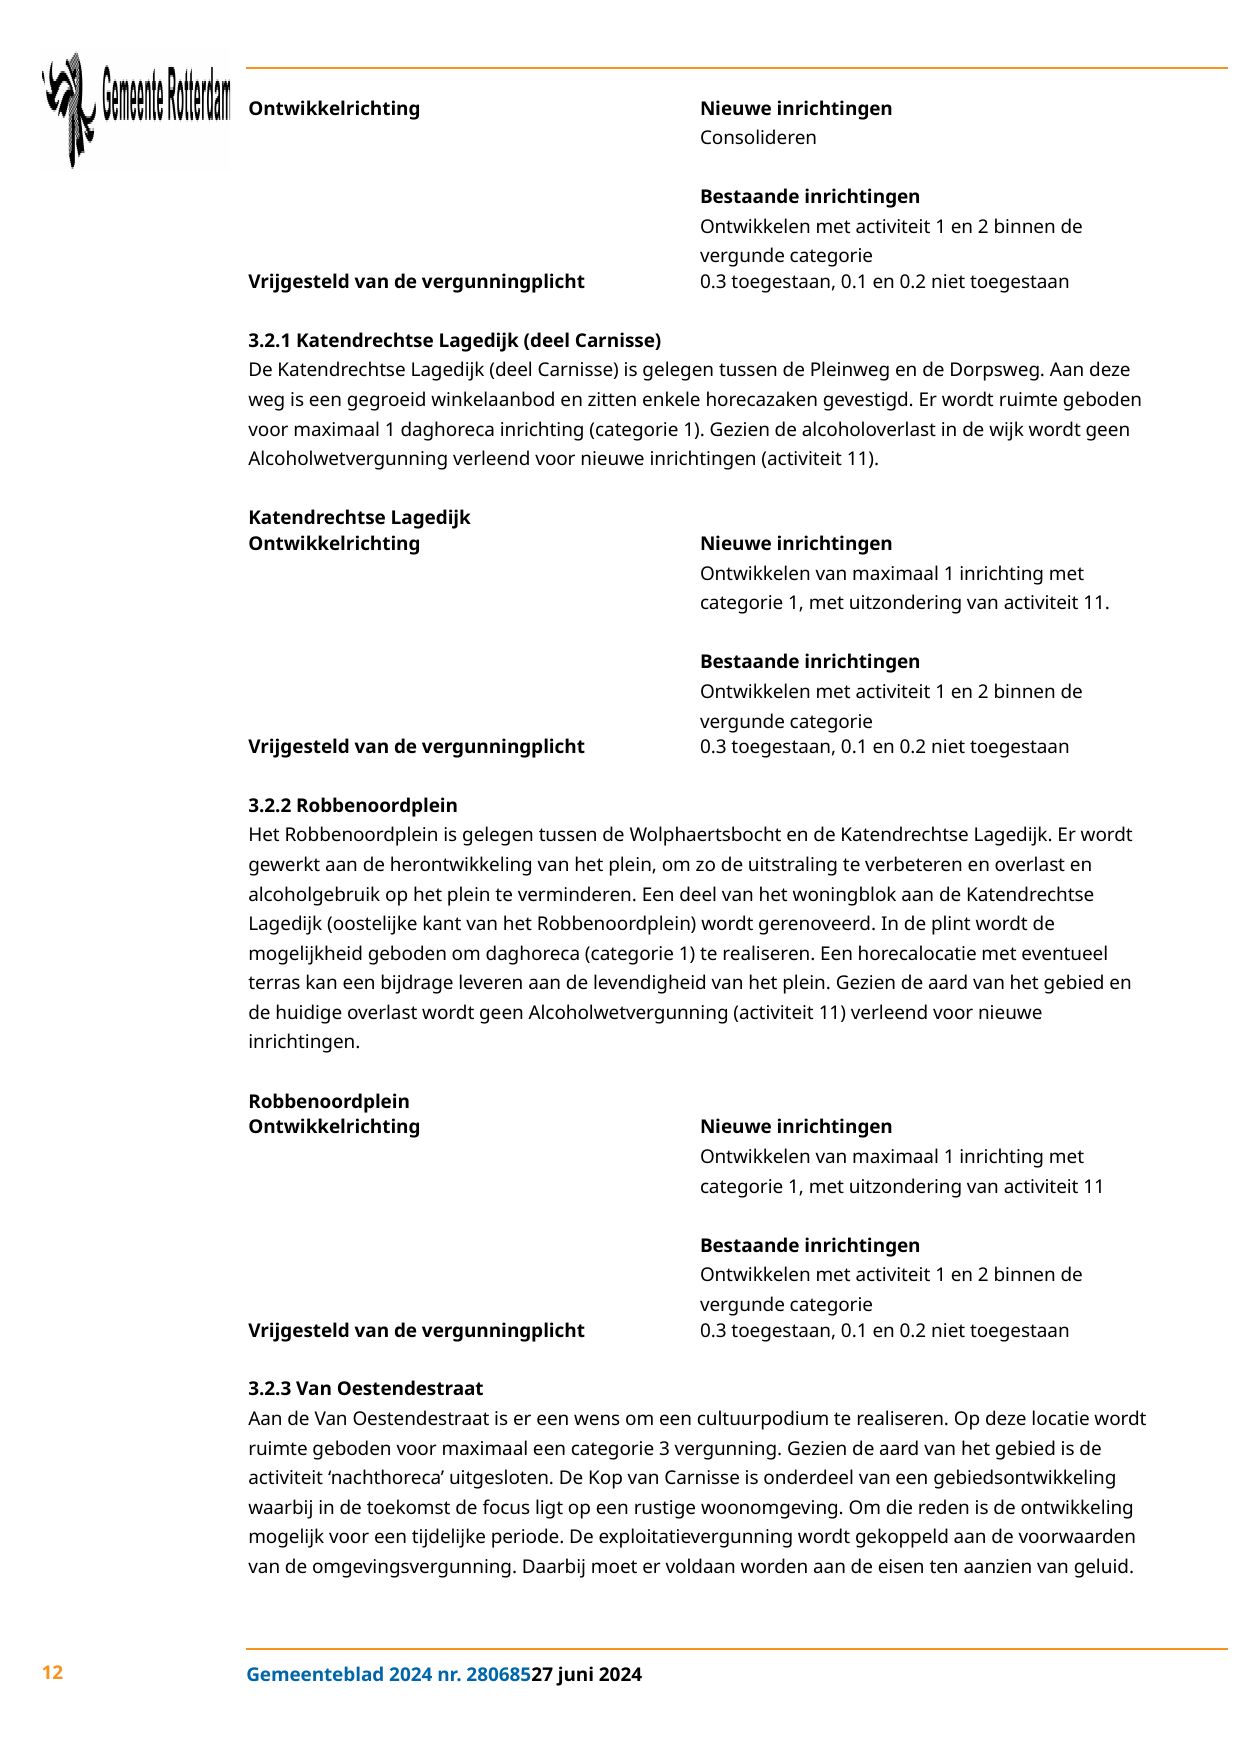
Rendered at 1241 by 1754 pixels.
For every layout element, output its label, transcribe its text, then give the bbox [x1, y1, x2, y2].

text De Katendrechtse Lagedijk (deel Carnisse) is gelegen tussen de Pleinweg en de Dorpsweg. Aan deze weg is een gegroeid winkelaanbod en zitten enkele horecazaken gevestigd. Er wordt ruimte geboden voor maximaal 1 daghoreca inrichting (categorie 1). Gezien de alcoholoverlast in de wijk wordt geen Alcoholwetvergunning verleend voor nieuwe inrichtingen (activiteit 11). [248, 357, 1152, 471]
text 3.2.1 Katendrechtse Lagedijk (deel Carnisse) [248, 327, 1152, 353]
table_cell 0.3 toegestaan, 0.1 en 0.2 niet toegestaan [700, 734, 1152, 759]
table_cell 0.3 toegestaan, 0.1 en 0.2 niet toegestaan [700, 1317, 1152, 1343]
table_header Katendrechtse Lagedijk [248, 505, 1152, 530]
table_cell Vrijgesteld van de vergunningplicht [248, 1317, 700, 1343]
table_cell Vrijgesteld van de vergunningplicht [248, 734, 700, 759]
table_cell Ontwikkelrichting [248, 1114, 700, 1317]
table_header Robbenoordplein [248, 1088, 1152, 1114]
table_cell Ontwikkelrichting [248, 530, 700, 733]
table_cell 0.3 toegestaan, 0.1 en 0.2 niet toegestaan [700, 269, 1152, 294]
text Aan de Van Oestendestraat is er een wens om een cultuurpodium te realiseren. Op deze locatie wordt ruimte geboden voor maximaal een categorie 3 vergunning. Gezien de aard van het gebied is de activiteit ‘nachthoreca’ uitgesloten. De Kop van Carnisse is onderdeel van een gebiedsontwikkeling waarbij in de toekomst de focus ligt op een rustige woonomgeving. Om die reden is de ontwikkeling mogelijk voor een tijdelijke periode. De exploitatievergunning wordt gekoppeld aan de voorwaarden van de omgevingsvergunning. Daarbij moet er voldaan worden aan de eisen ten aanzien van geluid. [248, 1405, 1152, 1579]
text Het Robbenoordplein is gelegen tussen de Wolphaertsbocht en de Katendrechtse Lagedijk. Er wordt gewerkt aan de herontwikkeling van het plein, om zo de uitstraling te verbeteren en overlast en alcoholgebruik op het plein te verminderen. Een deel van het woningblok aan de Katendrechtse Lagedijk (oostelijke kant van het Robbenoordplein) wordt gerenoveerd. In de plint wordt de mogelijkheid geboden om daghoreca (categorie 1) te realiseren. Een horecalocatie met eventueel terras kan een bijdrage leveren aan de levendigheid van het plein. Gezien de aard van het gebied en de huidige overlast wordt geen Alcoholwetvergunning (activiteit 11) verleend voor nieuwe inrichtingen. [248, 822, 1152, 1054]
table_cell Ontwikkelrichting [248, 95, 700, 268]
table_cell Nieuwe inrichtingen Consolideren Bestaande inrichtingen Ontwikkelen met activiteit 1 en 2 binnen de vergunde categorie [700, 95, 1152, 268]
table_cell Nieuwe inrichtingen Ontwikkelen van maximaal 1 inrichting met categorie 1, met uitzondering van activiteit 11. Bestaande inrichtingen Ontwikkelen met activiteit 1 en 2 binnen de vergunde categorie [700, 530, 1152, 733]
table_cell Vrijgesteld van de vergunningplicht [248, 269, 700, 294]
table_cell Nieuwe inrichtingen Ontwikkelen van maximaal 1 inrichting met categorie 1, met uitzondering van activiteit 11 Bestaande inrichtingen Ontwikkelen met activiteit 1 en 2 binnen de vergunde categorie [700, 1114, 1152, 1317]
text 3.2.3 Van Oestendestraat [248, 1376, 1152, 1401]
text 3.2.2 Robbenoordplein [248, 792, 1152, 818]
picture [41, 47, 231, 172]
